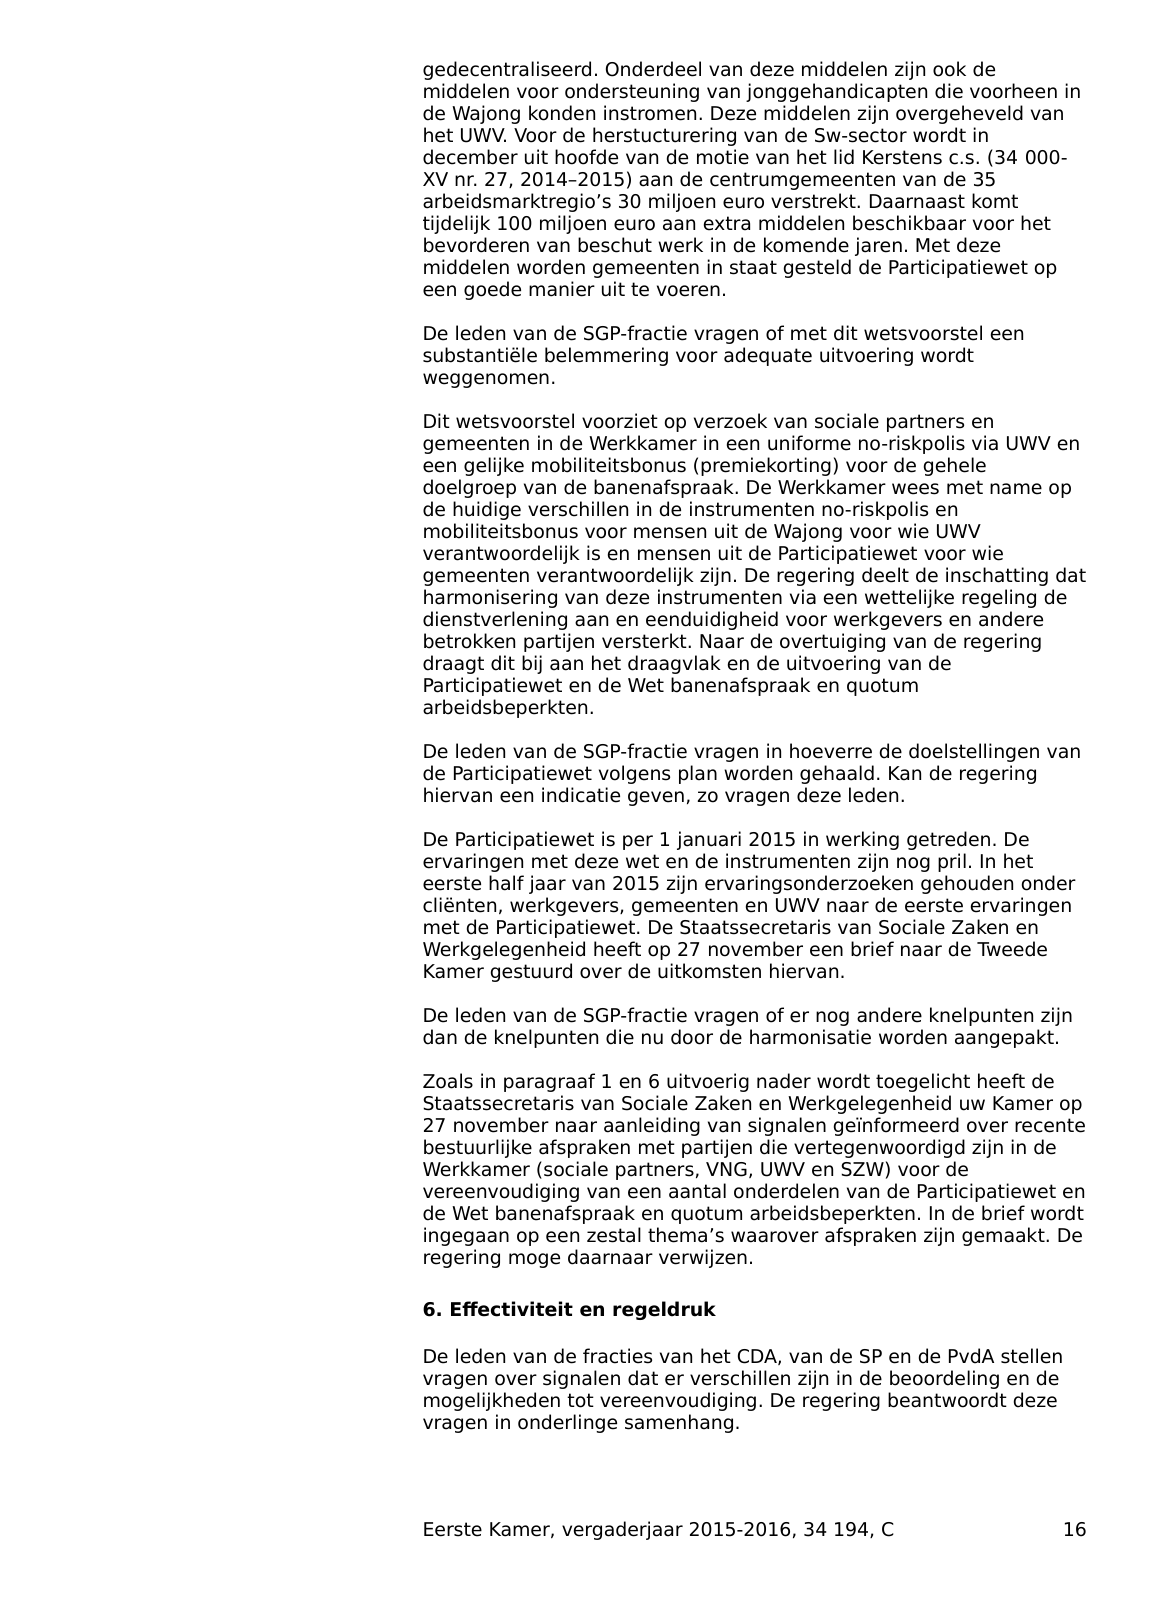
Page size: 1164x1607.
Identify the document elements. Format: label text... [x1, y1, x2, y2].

subtitle 6. Effectiviteit en regeldruk [422, 1299, 1087, 1321]
text gedecentraliseerd. Onderdeel van deze middelen zijn ook de middelen voor ondersteuning van jonggehandicapten die voorheen in de Wajong konden instromen. Deze middelen zijn overgeheveld van het UWV. Voor de herstucturering van de Sw-sector wordt in december uit hoofde van de motie van het lid Kerstens c.s. (34 000-XV nr. 27, 2014–2015) aan de centrumgemeenten van de 35 arbeidsmarktregio’s 30 miljoen euro verstrekt. Daarnaast komt tijdelijk 100 miljoen euro aan extra middelen beschikbaar voor het bevorderen van beschut werk in de komende jaren. Met deze middelen worden gemeenten in staat gesteld de Participatiewet op een goede manier uit te voeren. [422, 59, 1087, 301]
text De leden van de SGP-fractie vragen of met dit wetsvoorstel een substantiële belemmering voor adequate uitvoering wordt weggenomen. [422, 323, 1087, 389]
text De Participatiewet is per 1 januari 2015 in werking getreden. De ervaringen met deze wet en de instrumenten zijn nog pril. In het eerste half jaar van 2015 zijn ervaringsonderzoeken gehouden onder cliënten, werkgevers, gemeenten en UWV naar de eerste ervaringen met de Participatiewet. De Staatssecretaris van Sociale Zaken en Werkgelegenheid heeft op 27 november een brief naar de Tweede Kamer gestuurd over de uitkomsten hiervan. [422, 829, 1087, 983]
text Dit wetsvoorstel voorziet op verzoek van sociale partners en gemeenten in de Werkkamer in een uniforme no-riskpolis via UWV en een gelijke mobiliteitsbonus (premiekorting) voor de gehele doelgroep van de banenafspraak. De Werkkamer wees met name op de huidige verschillen in de instrumenten no-riskpolis en mobiliteitsbonus voor mensen uit de Wajong voor wie UWV verantwoordelijk is en mensen uit de Participatiewet voor wie gemeenten verantwoordelijk zijn. De regering deelt de inschatting dat harmonisering van deze instrumenten via een wettelijke regeling de dienstverlening aan en eenduidigheid voor werkgevers en andere betrokken partijen versterkt. Naar de overtuiging van de regering draagt dit bij aan het draagvlak en de uitvoering van de Participatiewet en de Wet banenafspraak en quotum arbeidsbeperkten. [422, 411, 1087, 719]
text De leden van de SGP-fractie vragen in hoeverre de doelstellingen van de Participatiewet volgens plan worden gehaald. Kan de regering hiervan een indicatie geven, zo vragen deze leden. [422, 741, 1087, 807]
text De leden van de SGP-fractie vragen of er nog andere knelpunten zijn dan de knelpunten die nu door de harmonisatie worden aangepakt. [422, 1005, 1087, 1049]
text De leden van de fracties van het CDA, van de SP en de PvdA stellen vragen over signalen dat er verschillen zijn in de beoordeling en de mogelijkheden tot vereenvoudiging. De regering beantwoordt deze vragen in onderlinge samenhang. [422, 1346, 1087, 1434]
text Zoals in paragraaf 1 en 6 uitvoerig nader wordt toegelicht heeft de Staatssecretaris van Sociale Zaken en Werkgelegenheid uw Kamer op 27 november naar aanleiding van signalen geïnformeerd over recente bestuurlijke afspraken met partijen die vertegenwoordigd zijn in de Werkkamer (sociale partners, VNG, UWV en SZW) voor de vereenvoudiging van een aantal onderdelen van de Participatiewet en de Wet banenafspraak en quotum arbeidsbeperkten. In de brief wordt ingegaan op een zestal thema’s waarover afspraken zijn gemaakt. De regering moge daarnaar verwijzen. [422, 1071, 1087, 1269]
